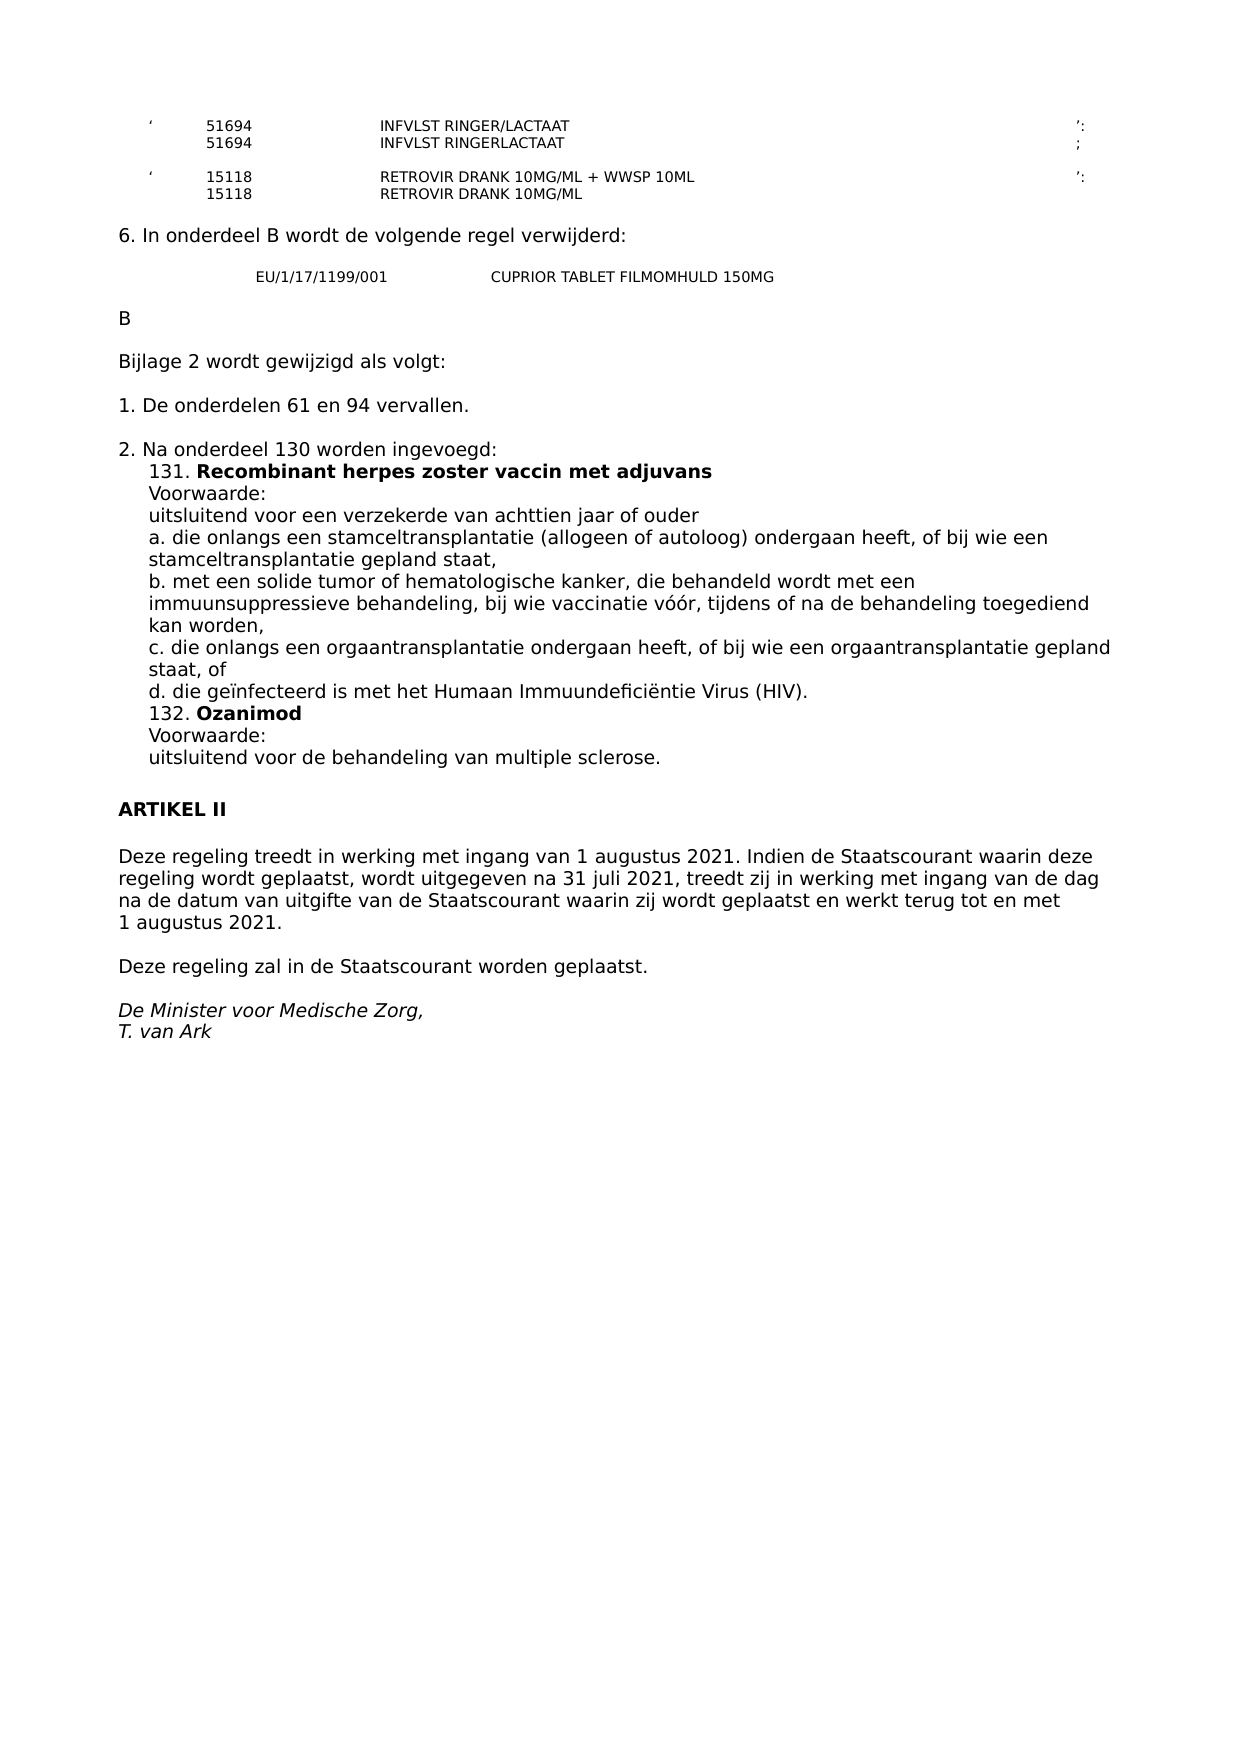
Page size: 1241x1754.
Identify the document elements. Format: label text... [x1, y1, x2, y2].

table_cell 15118 [200, 186, 374, 203]
table_cell [915, 169, 974, 186]
table_header [975, 118, 1070, 135]
table_cell [148, 135, 200, 152]
text 6. In onderdeel B wordt de volgende regel verwijderd: [118, 225, 1122, 247]
text 2. Na onderdeel 130 worden ingevoegd: [118, 439, 1122, 461]
text Deze regeling treedt in werking met ingang van 1 augustus 2021. Indien de Staatscourant waarin deze regeling wordt geplaatst, wordt uitgegeven na 31 juli 2021, treedt zij in werking met ingang van de dag na de datum van uitgifte van de Staatscourant waarin zij wordt geplaatst en werkt terug tot en met 1 augustus 2021. [118, 846, 1122, 934]
table_cell [855, 135, 915, 152]
text b. met een solide tumor of hematologische kanker, die behandeld wordt met een immuunsuppressieve behandeling, bij wie vaccinatie vóór, tijdens of na de behandeling toegediend kan worden, [148, 571, 1122, 637]
table_cell RETROVIR DRANK 10MG/ML + WWSP 10ML [374, 169, 855, 186]
table_header INFVLST RINGER/LACTAAT [374, 118, 855, 135]
subtitle ARTIKEL II [118, 799, 1122, 821]
text Bijlage 2 wordt gewijzigd als volgt: [118, 351, 1122, 373]
text uitsluitend voor een verzekerde van achttien jaar of ouder [148, 505, 1122, 527]
text De Minister voor Medische Zorg, T. van Ark [118, 999, 1122, 1043]
text 132. Ozanimod [148, 703, 1122, 725]
table_header CUPRIOR TABLET FILMOMHULD 150MG [485, 269, 892, 286]
table_cell [975, 186, 1070, 203]
table_cell [148, 152, 1122, 169]
text c. die onlangs een orgaantransplantatie ondergaan heeft, of bij wie een orgaantransplantatie gepland staat, of [148, 637, 1122, 681]
text Deze regeling zal in de Staatscourant worden geplaatst. [118, 956, 1122, 978]
table_cell [975, 135, 1070, 152]
table_cell INFVLST RINGERLACTAAT [374, 135, 855, 152]
table_header ‘ [148, 118, 200, 135]
table_header [892, 269, 945, 286]
table_cell 51694 [200, 135, 374, 152]
table_header [855, 118, 915, 135]
table_header [1081, 269, 1122, 286]
table_header [915, 118, 974, 135]
table_cell [915, 186, 974, 203]
table_header [945, 269, 998, 286]
table_header [148, 269, 249, 286]
table_cell ‘ [148, 169, 200, 186]
table_cell [148, 186, 200, 203]
text d. die geïnfecteerd is met het Humaan Immuundeficiëntie Virus (HIV). [148, 681, 1122, 703]
text B [118, 308, 1122, 329]
table_cell ’: [1070, 169, 1122, 186]
table_cell [855, 169, 915, 186]
table_cell 15118 [200, 169, 374, 186]
text a. die onlangs een stamceltransplantatie (allogeen of autoloog) ondergaan heeft, of bij wie een stamceltransplantatie gepland staat, [148, 527, 1122, 571]
text 1. De onderdelen 61 en 94 vervallen. [118, 395, 1122, 417]
text uitsluitend voor de behandeling van multiple sclerose. [148, 747, 1122, 769]
table_cell RETROVIR DRANK 10MG/ML [374, 186, 855, 203]
table_cell ; [1070, 135, 1122, 152]
table_header EU/1/17/1199/001 [249, 269, 484, 286]
text 131. Recombinant herpes zoster vaccin met adjuvans [148, 461, 1122, 483]
text Voorwaarde: [148, 725, 1122, 747]
table_header 51694 [200, 118, 374, 135]
table_cell [915, 135, 974, 152]
table_cell [855, 186, 915, 203]
table_cell [1070, 186, 1122, 203]
table_header ’: [1070, 118, 1122, 135]
table_cell [975, 169, 1070, 186]
table_header [998, 269, 1081, 286]
text Voorwaarde: [148, 483, 1122, 505]
